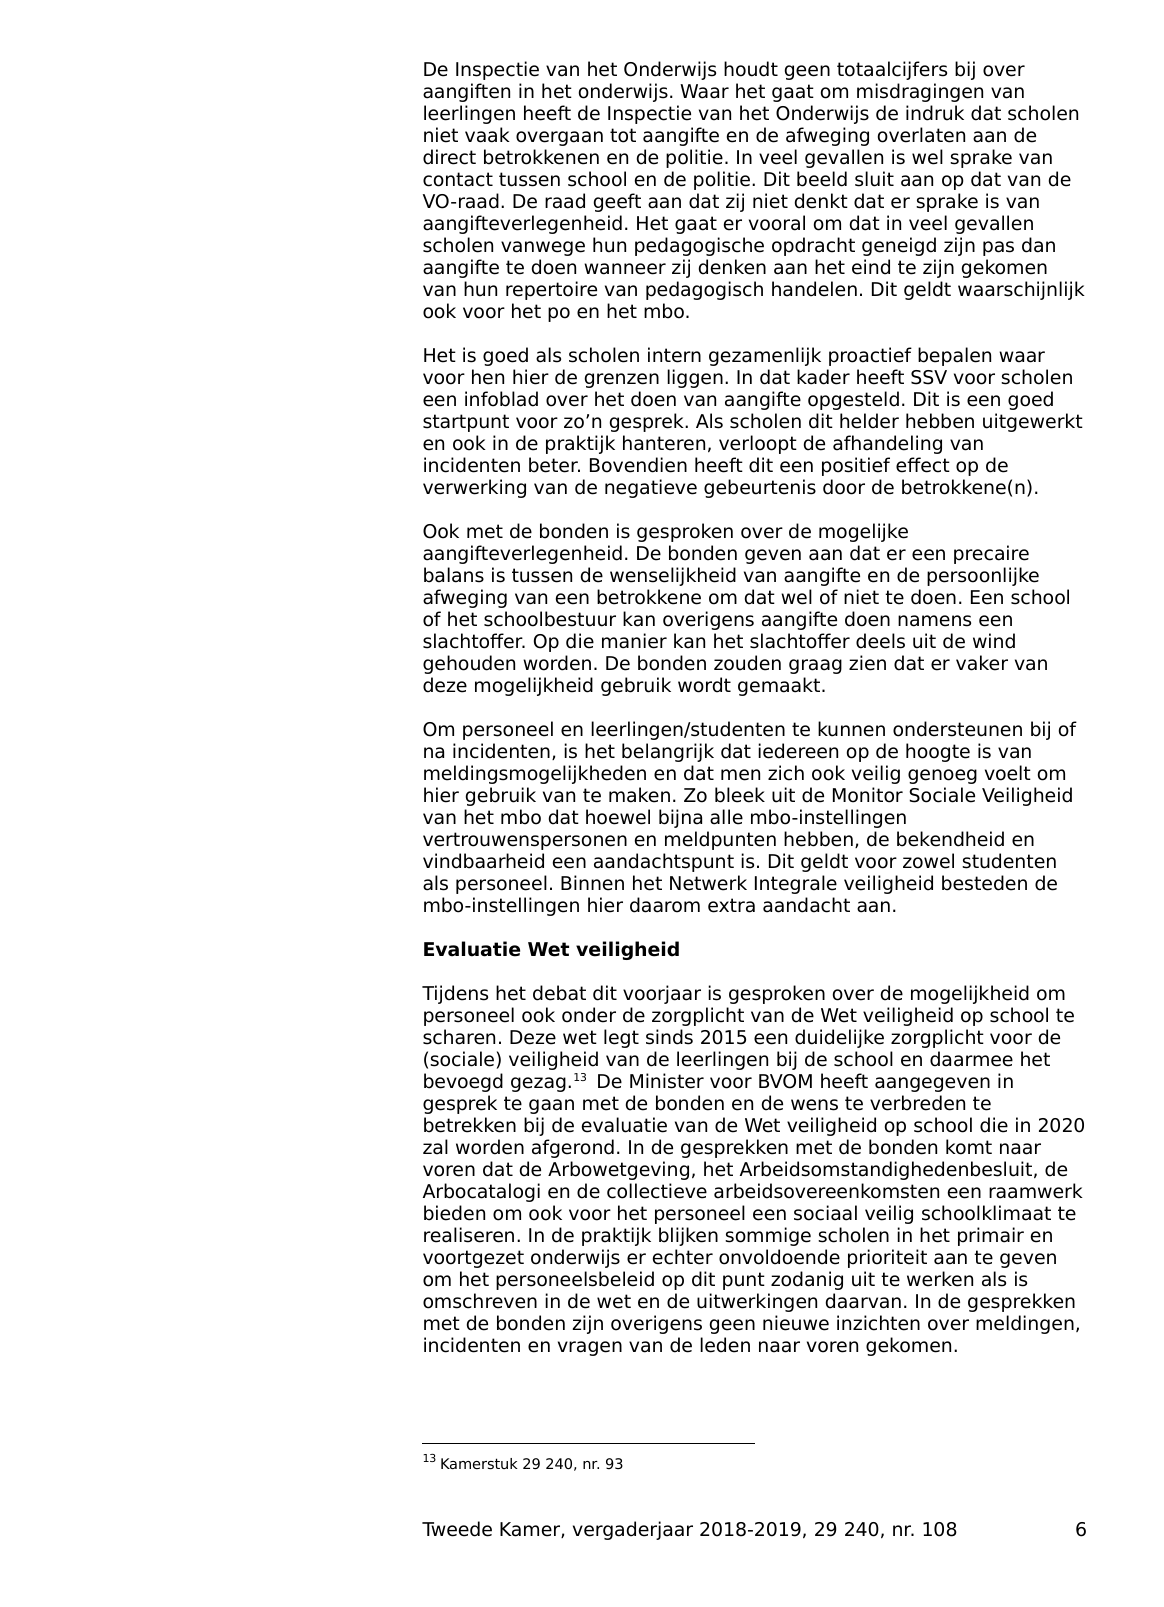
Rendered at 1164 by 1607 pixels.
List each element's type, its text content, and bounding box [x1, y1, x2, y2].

text De Inspectie van het Onderwijs houdt geen totaalcijfers bij over aangiften in het onderwijs. Waar het gaat om misdragingen van leerlingen heeft de Inspectie van het Onderwijs de indruk dat scholen niet vaak overgaan tot aangifte en de afweging overlaten aan de direct betrokkenen en de politie. In veel gevallen is wel sprake van contact tussen school en de politie. Dit beeld sluit aan op dat van de VO-raad. De raad geeft aan dat zij niet denkt dat er sprake is van aangifteverlegenheid. Het gaat er vooral om dat in veel gevallen scholen vanwege hun pedagogische opdracht geneigd zijn pas dan aangifte te doen wanneer zij denken aan het eind te zijn gekomen van hun repertoire van pedagogisch handelen. Dit geldt waarschijnlijk ook voor het po en het mbo. [422, 59, 1087, 323]
text Om personeel en leerlingen/studenten te kunnen ondersteunen bij of na incidenten, is het belangrijk dat iedereen op de hoogte is van meldingsmogelijkheden en dat men zich ook veilig genoeg voelt om hier gebruik van te maken. Zo bleek uit de Monitor Sociale Veiligheid van het mbo dat hoewel bijna alle mbo-instellingen vertrouwenspersonen en meldpunten hebben, de bekendheid en vindbaarheid een aandachtspunt is. Dit geldt voor zowel studenten als personeel. Binnen het Netwerk Integrale veiligheid besteden de mbo-instellingen hier daarom extra aandacht aan. [422, 719, 1087, 917]
subtitle Evaluatie Wet veiligheid [422, 939, 1087, 961]
text Kamerstuk 29 240, nr. 93 [422, 1452, 1087, 1474]
text Het is goed als scholen intern gezamenlijk proactief bepalen waar voor hen hier de grenzen liggen. In dat kader heeft SSV voor scholen een infoblad over het doen van aangifte opgesteld. Dit is een goed startpunt voor zo’n gesprek. Als scholen dit helder hebben uitgewerkt en ook in de praktijk hanteren, verloopt de afhandeling van incidenten beter. Bovendien heeft dit een positief effect op de verwerking van de negatieve gebeurtenis door de betrokkene(n). [422, 345, 1087, 499]
text Ook met de bonden is gesproken over de mogelijke aangifteverlegenheid. De bonden geven aan dat er een precaire balans is tussen de wenselijkheid van aangifte en de persoonlijke afweging van een betrokkene om dat wel of niet te doen. Een school of het schoolbestuur kan overigens aangifte doen namens een slachtoffer. Op die manier kan het slachtoffer deels uit de wind gehouden worden. De bonden zouden graag zien dat er vaker van deze mogelijkheid gebruik wordt gemaakt. [422, 521, 1087, 697]
text Tijdens het debat dit voorjaar is gesproken over de mogelijkheid om personeel ook onder de zorgplicht van de Wet veiligheid op school te scharen. Deze wet legt sinds 2015 een duidelijke zorgplicht voor de (sociale) veiligheid van de leerlingen bij de school en daarmee het bevoegd gezag. De Minister voor BVOM heeft aangegeven in gesprek te gaan met de bonden en de wens te verbreden te betrekken bij de evaluatie van de Wet veiligheid op school die in 2020 zal worden afgerond. In de gesprekken met de bonden komt naar voren dat de Arbowetgeving, het Arbeidsomstandighedenbesluit, de Arbocatalogi en de collectieve arbeidsovereenkomsten een raamwerk bieden om ook voor het personeel een sociaal veilig schoolklimaat te realiseren. In de praktijk blijken sommige scholen in het primair en voortgezet onderwijs er echter onvoldoende prioriteit aan te geven om het personeelsbeleid op dit punt zodanig uit te werken als is omschreven in de wet en de uitwerkingen daarvan. In de gesprekken met de bonden zijn overigens geen nieuwe inzichten over meldingen, incidenten en vragen van de leden naar voren gekomen. [422, 983, 1087, 1357]
